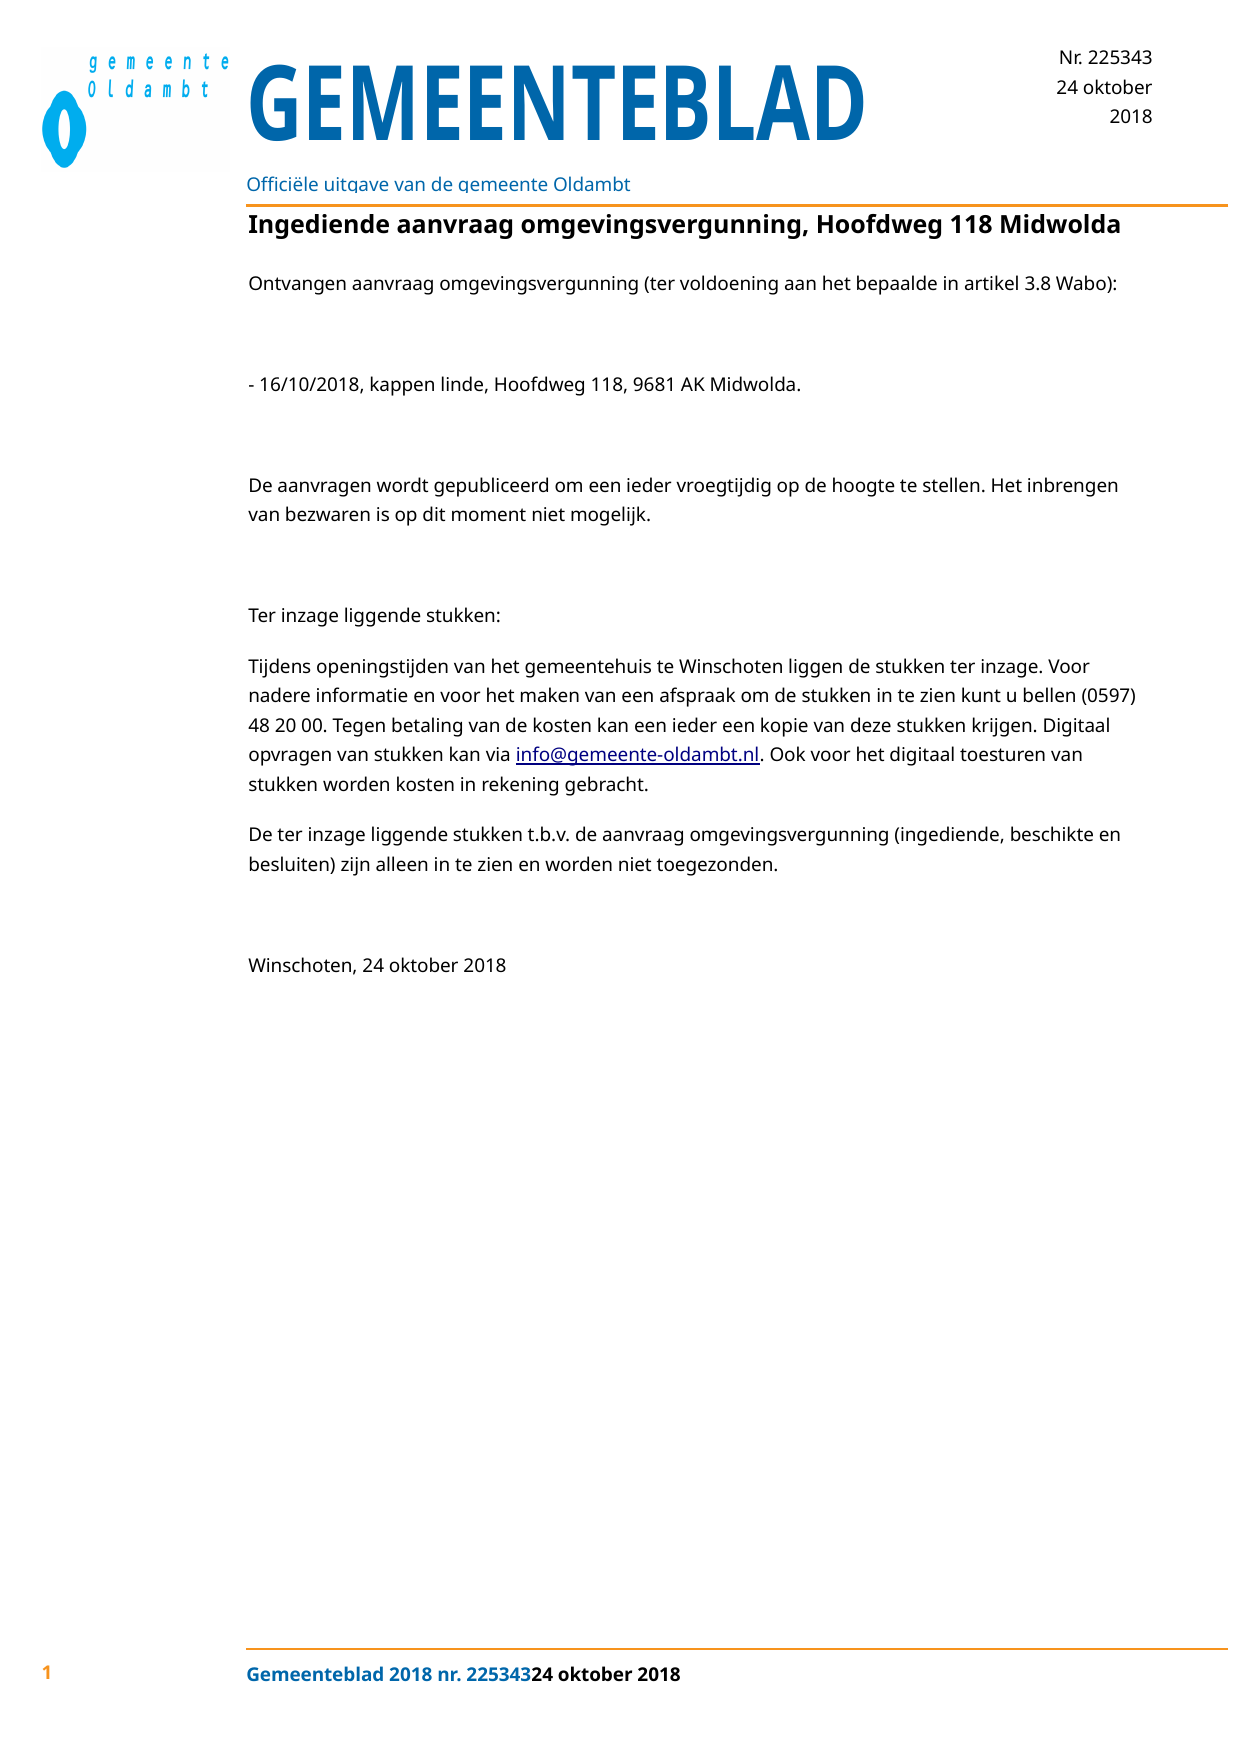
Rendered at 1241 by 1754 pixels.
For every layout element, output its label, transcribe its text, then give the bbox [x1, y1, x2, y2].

text De ter inzage liggende stukken t.b.v. de aanvraag omgevingsvergunning (ingediende, beschikte en besluiten) zijn alleen in te zien en worden niet toegezonden. [248, 822, 1152, 877]
text - 16/10/2018, kappen linde, Hoofdweg 118, 9681 AK Midwolda. [248, 371, 1152, 397]
text De aanvragen wordt gepubliceerd om een ieder vroegtijdig op de hoogte te stellen. Het inbrengen van bezwaren is op dit moment niet mogelijk. [248, 472, 1152, 527]
text Tijdens openingstijden van het gemeentehuis te Winschoten liggen de stukken ter inzage. Voor nadere informatie en voor het maken van een afspraak om de stukken in te zien kunt u bellen (0597) 48 20 00. Tegen betaling van de kosten kan een ieder een kopie van deze stukken krijgen. Digitaal opvragen van stukken kan via info@gemeente-oldambt.nl. Ook voor het digitaal toesturen van stukken worden kosten in rekening gebracht. [248, 653, 1152, 797]
text Winschoten, 24 oktober 2018 [248, 952, 1152, 978]
text Ter inzage liggende stukken: [248, 602, 1152, 628]
text Ingediende aanvraag omgevingsvergunning, Hoofdweg 118 Midwolda [248, 207, 1152, 241]
text Ontvangen aanvraag omgevingsvergunning (ter voldoening aan het bepaalde in artikel 3.8 Wabo): [248, 270, 1152, 296]
picture [41, 47, 231, 172]
